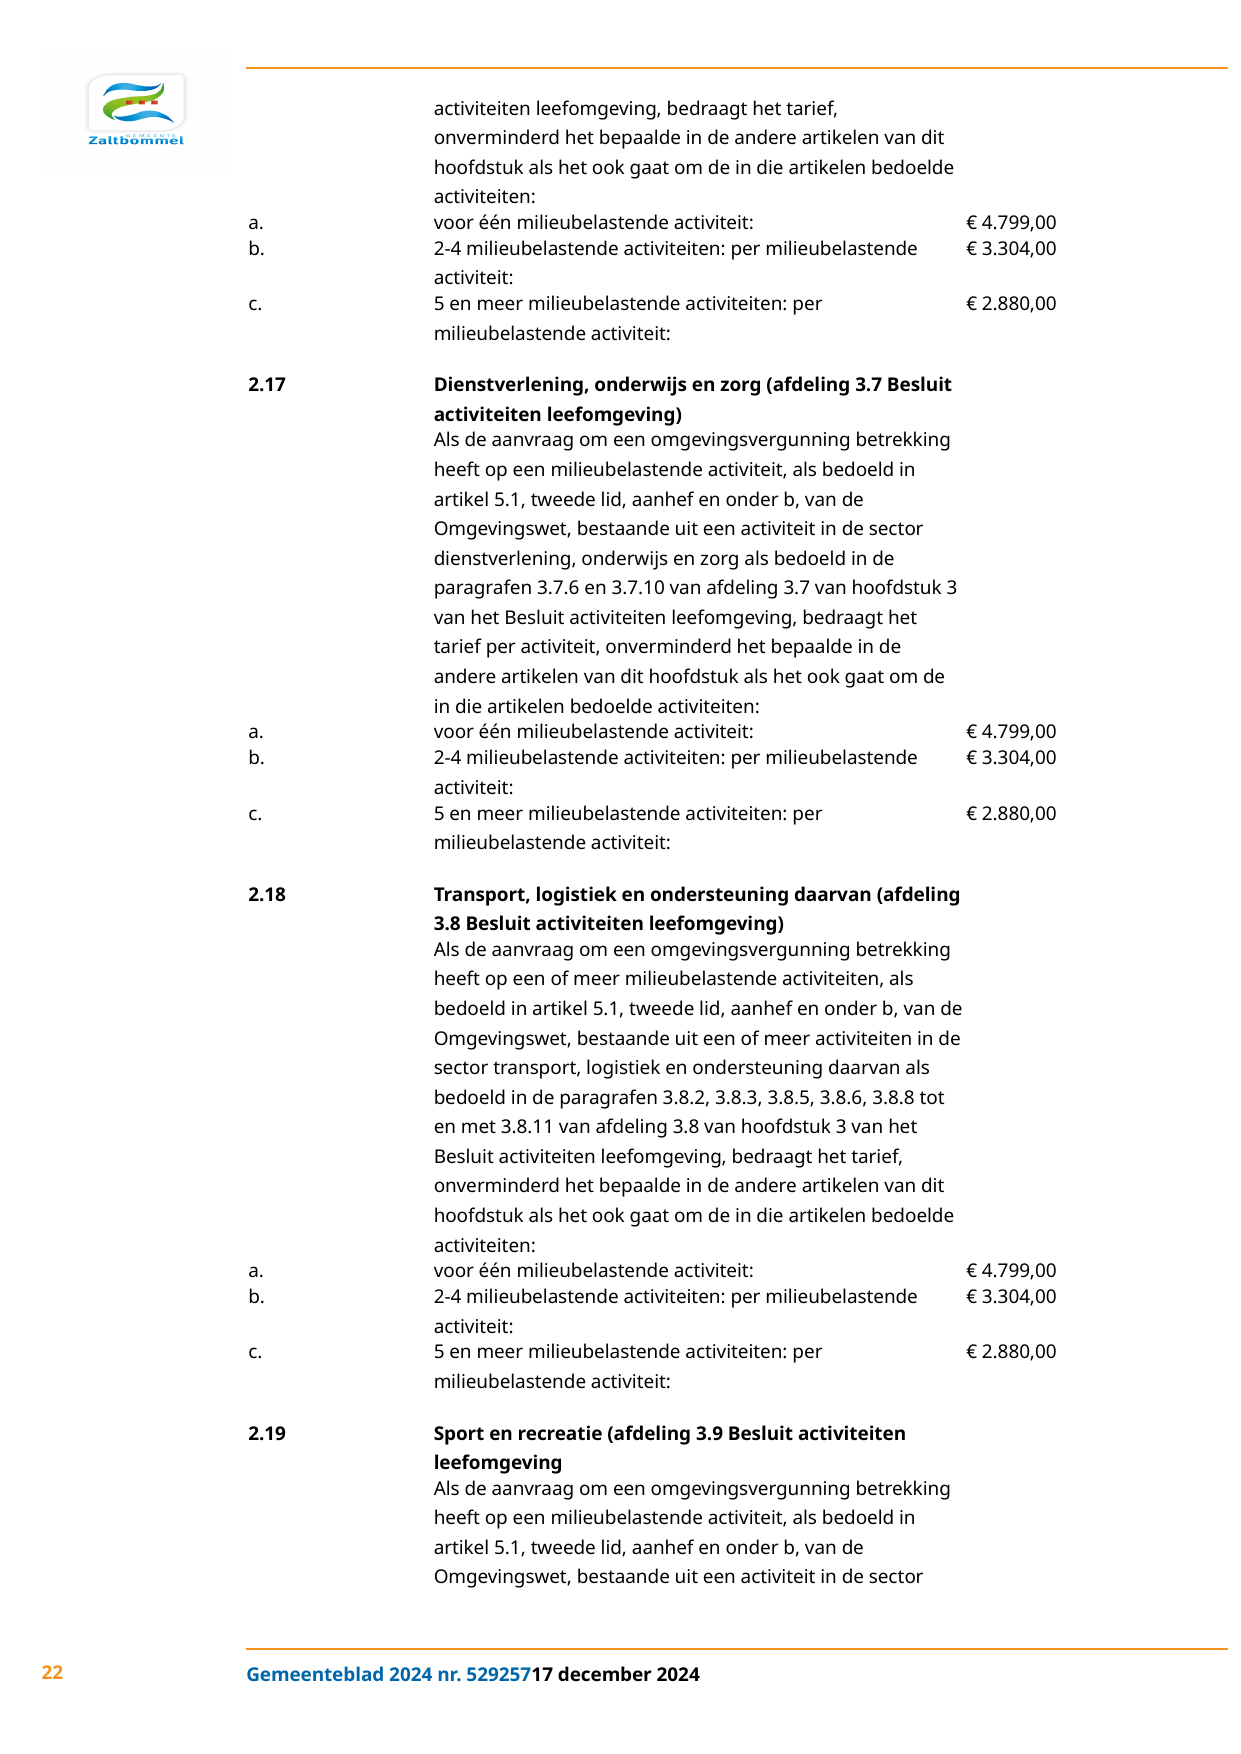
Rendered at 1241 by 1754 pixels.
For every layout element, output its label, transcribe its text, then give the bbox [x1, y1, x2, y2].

table_cell Als de aanvraag om een omgevingsvergunning betrekking heeft op een of meer milieubelastende activiteiten, als bedoeld in artikel 5.1, tweede lid, aanhef en onder b, van de Omgevingswet, bestaande uit een of meer activiteiten in de sector transport, logistiek en ondersteuning daarvan als bedoeld in de paragrafen 3.8.2, 3.8.3, 3.8.5, 3.8.6, 3.8.8 tot en met 3.8.11 van afdeling 3.8 van hoofdstuk 3 van het Besluit activiteiten leefomgeving, bedraagt het tarief, onverminderd het bepaalde in de andere artikelen van dit hoofdstuk als het ook gaat om de in die artikelen bedoelde activiteiten: [434, 936, 966, 1258]
table_cell € 4.799,00 [966, 1258, 1152, 1283]
table_cell Als de aanvraag om een omgevingsvergunning betrekking heeft op een milieubelastende activiteit, als bedoeld in artikel 5.1, tweede lid, aanhef en onder b, van de Omgevingswet, bestaande uit een activiteit in de sector [434, 1475, 966, 1589]
table_cell [248, 855, 433, 881]
table_cell [248, 427, 433, 719]
table_cell [966, 346, 1152, 371]
table_cell b. [248, 1283, 433, 1339]
table_cell [434, 1394, 966, 1420]
table_cell [966, 855, 1152, 881]
table_cell [966, 1394, 1152, 1420]
table_cell [434, 855, 966, 881]
table_cell voor één milieubelastende activiteit: [434, 719, 966, 744]
table_cell c. [248, 290, 433, 346]
table_cell [966, 1420, 1152, 1475]
table_cell [966, 1475, 1152, 1589]
table_cell b. [248, 744, 433, 800]
table_cell [248, 346, 433, 371]
table_cell [966, 881, 1152, 936]
table_cell a. [248, 209, 433, 235]
table_cell € 4.799,00 [966, 209, 1152, 235]
table_cell € 3.304,00 [966, 235, 1152, 290]
table_cell [248, 936, 433, 1258]
table_cell 5 en meer milieubelastende activiteiten: per milieubelastende activiteit: [434, 800, 966, 855]
table_cell Sport en recreatie (afdeling 3.9 Besluit activiteiten leefomgeving [434, 1420, 966, 1475]
table_cell [248, 1475, 433, 1589]
table_cell € 2.880,00 [966, 800, 1152, 855]
table_cell a. [248, 719, 433, 744]
table_cell € 2.880,00 [966, 1339, 1152, 1394]
table_cell b. [248, 235, 433, 290]
table_cell [966, 936, 1152, 1258]
table_cell Dienstverlening, onderwijs en zorg (afdeling 3.7 Besluit activiteiten leefomgeving) [434, 371, 966, 427]
table_cell Als de aanvraag om een omgevingsvergunning betrekking heeft op een milieubelastende activiteit, als bedoeld in artikel 5.1, tweede lid, aanhef en onder b, van de Omgevingswet, bestaande uit een activiteit in de sector dienstverlening, onderwijs en zorg als bedoeld in de paragrafen 3.7.6 en 3.7.10 van afdeling 3.7 van hoofdstuk 3 van het Besluit activiteiten leefomgeving, bedraagt het tarief per activiteit, onverminderd het bepaalde in de andere artikelen van dit hoofdstuk als het ook gaat om de in die artikelen bedoelde activiteiten: [434, 427, 966, 719]
table_cell [966, 427, 1152, 719]
table_cell c. [248, 800, 433, 855]
table_cell € 3.304,00 [966, 744, 1152, 800]
picture [41, 47, 231, 172]
table_cell 5 en meer milieubelastende activiteiten: per milieubelastende activiteit: [434, 1339, 966, 1394]
table_cell 2.18 [248, 881, 433, 936]
table_cell [248, 95, 433, 209]
table_cell [966, 371, 1152, 427]
table_cell € 4.799,00 [966, 719, 1152, 744]
table_cell 5 en meer milieubelastende activiteiten: per milieubelastende activiteit: [434, 290, 966, 346]
table_cell voor één milieubelastende activiteit: [434, 1258, 966, 1283]
table_cell [966, 95, 1152, 209]
table_cell € 3.304,00 [966, 1283, 1152, 1339]
table_cell 2-4 milieubelastende activiteiten: per milieubelastende activiteit: [434, 235, 966, 290]
table_cell € 2.880,00 [966, 290, 1152, 346]
table_cell 2.17 [248, 371, 433, 427]
table_cell Transport, logistiek en ondersteuning daarvan (afdeling 3.8 Besluit activiteiten leefomgeving) [434, 881, 966, 936]
table_cell activiteiten leefomgeving, bedraagt het tarief, onverminderd het bepaalde in de andere artikelen van dit hoofdstuk als het ook gaat om de in die artikelen bedoelde activiteiten: [434, 95, 966, 209]
table_cell 2-4 milieubelastende activiteiten: per milieubelastende activiteit: [434, 1283, 966, 1339]
table_cell [434, 346, 966, 371]
table_cell c. [248, 1339, 433, 1394]
table_cell a. [248, 1258, 433, 1283]
table_cell 2-4 milieubelastende activiteiten: per milieubelastende activiteit: [434, 744, 966, 800]
table_cell voor één milieubelastende activiteit: [434, 209, 966, 235]
table_cell [248, 1394, 433, 1420]
table_cell 2.19 [248, 1420, 433, 1475]
